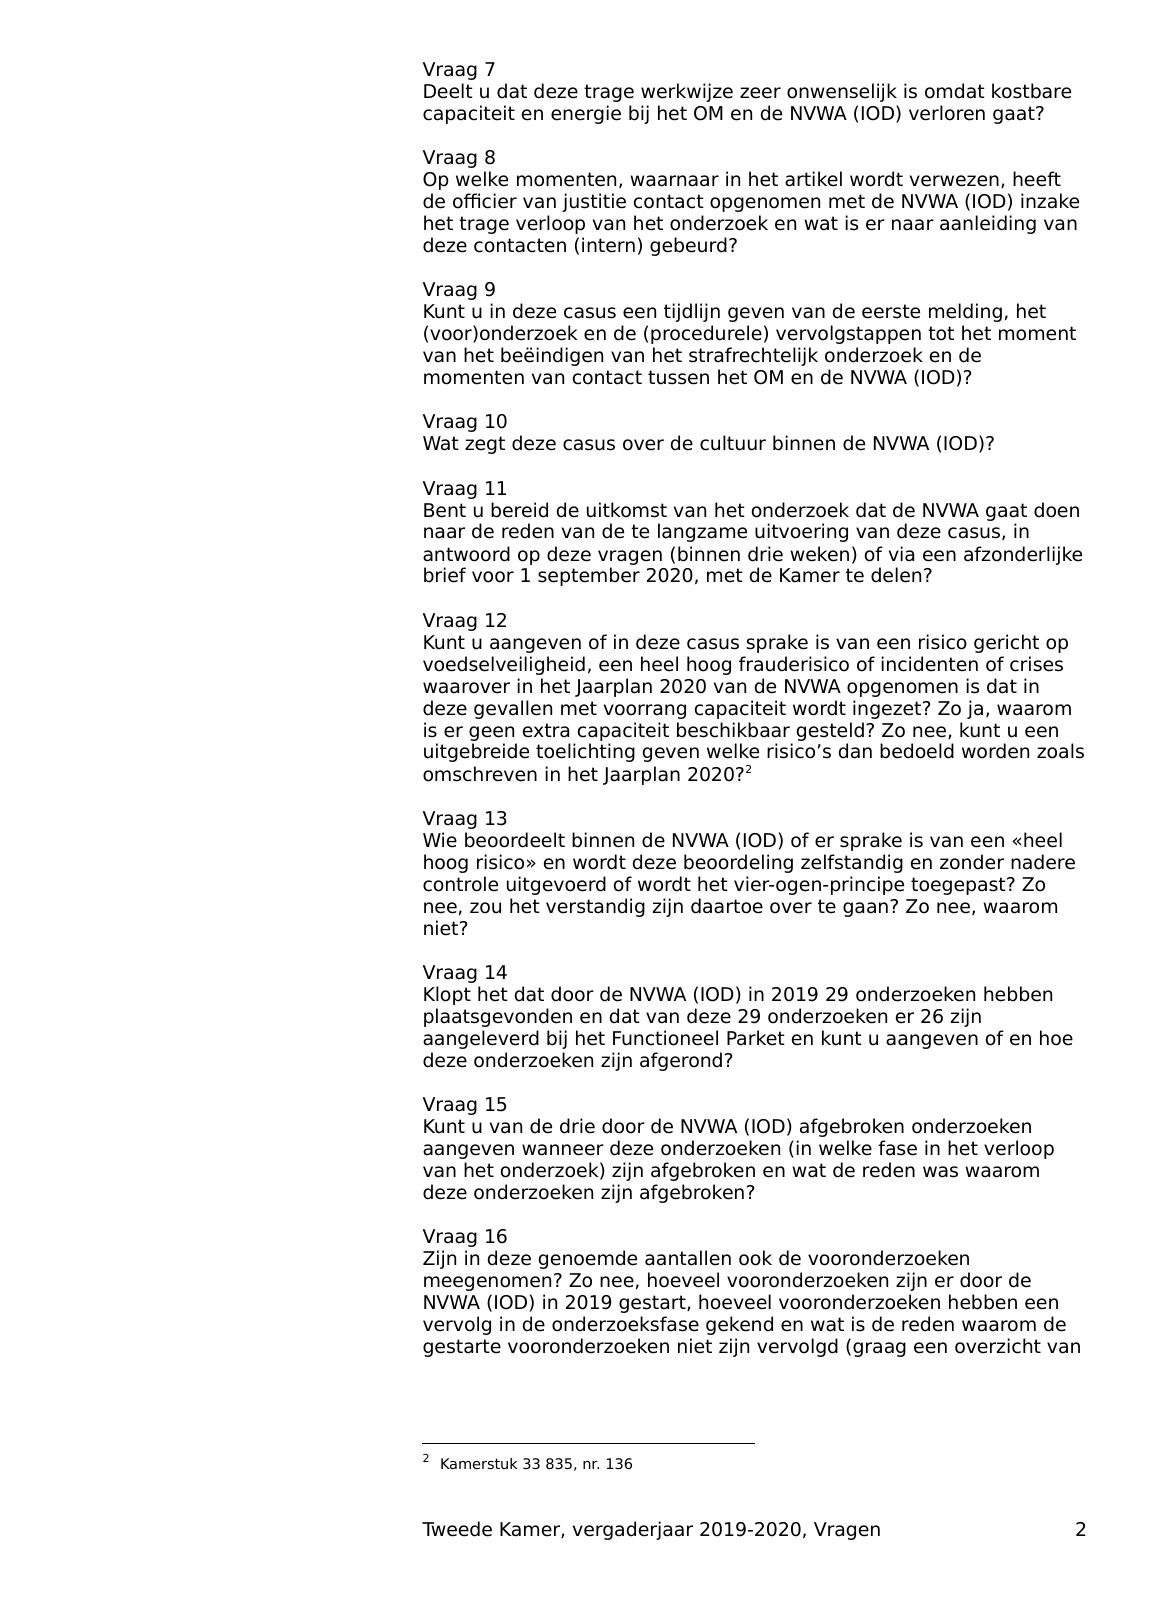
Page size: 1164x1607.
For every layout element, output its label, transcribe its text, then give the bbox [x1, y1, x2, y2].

text Klopt het dat door de NVWA (IOD) in 2019 29 onderzoeken hebben plaatsgevonden en dat van deze 29 onderzoeken er 26 zijn aangeleverd bij het Functioneel Parket en kunt u aangeven of en hoe deze onderzoeken zijn afgerond? [422, 984, 1087, 1072]
text Wie beoordeelt binnen de NVWA (IOD) of er sprake is van een «heel hoog risico» en wordt deze beoordeling zelfstandig en zonder nadere controle uitgevoerd of wordt het vier-ogen-principe toegepast? Zo nee, zou het verstandig zijn daartoe over te gaan? Zo nee, waarom niet? [422, 829, 1087, 939]
text Bent u bereid de uitkomst van het onderzoek dat de NVWA gaat doen naar de reden van de te langzame uitvoering van deze casus, in antwoord op deze vragen (binnen drie weken) of via een afzonderlijke brief voor 1 september 2020, met de Kamer te delen? [422, 499, 1087, 587]
text Vraag 7 [422, 59, 1087, 81]
text Vraag 8 [422, 147, 1087, 169]
text Vraag 15 [422, 1094, 1087, 1116]
text Vraag 10 [422, 411, 1087, 433]
text Deelt u dat deze trage werkwijze zeer onwenselijk is omdat kostbare capaciteit en energie bij het OM en de NVWA (IOD) verloren gaat? [422, 81, 1087, 125]
text Vraag 13 [422, 808, 1087, 829]
text Vraag 11 [422, 477, 1087, 499]
text Kunt u van de drie door de NVWA (IOD) afgebroken onderzoeken aangeven wanneer deze onderzoeken (in welke fase in het verloop van het onderzoek) zijn afgebroken en wat de reden was waarom deze onderzoeken zijn afgebroken? [422, 1116, 1087, 1204]
text Kunt u aangeven of in deze casus sprake is van een risico gericht op voedselveiligheid, een heel hoog frauderisico of incidenten of crises waarover in het Jaarplan 2020 van de NVWA opgenomen is dat in deze gevallen met voorrang capaciteit wordt ingezet? Zo ja, waarom is er geen extra capaciteit beschikbaar gesteld? Zo nee, kunt u een uitgebreide toelichting geven welke risico’s dan bedoeld worden zoals omschreven in het Jaarplan 2020? [422, 632, 1087, 785]
text Wat zegt deze casus over de cultuur binnen de NVWA (IOD)? [422, 433, 1087, 455]
text Vraag 16 [422, 1226, 1087, 1248]
text Op welke momenten, waarnaar in het artikel wordt verwezen, heeft de officier van justitie contact opgenomen met de NVWA (IOD) inzake het trage verloop van het onderzoek en wat is er naar aanleiding van deze contacten (intern) gebeurd? [422, 169, 1087, 257]
text Vraag 9 [422, 279, 1087, 301]
text Vraag 12 [422, 609, 1087, 632]
text Kamerstuk 33 835, nr. 136 [422, 1452, 1087, 1474]
text Vraag 14 [422, 962, 1087, 984]
text Zijn in deze genoemde aantallen ook de vooronderzoeken meegenomen? Zo nee, hoeveel vooronderzoeken zijn er door de NVWA (IOD) in 2019 gestart, hoeveel vooronderzoeken hebben een vervolg in de onderzoeksfase gekend en wat is de reden waarom de gestarte vooronderzoeken niet zijn vervolgd (graag een overzicht van [422, 1248, 1087, 1358]
text Kunt u in deze casus een tijdlijn geven van de eerste melding, het (voor)onderzoek en de (procedurele) vervolgstappen tot het moment van het beëindigen van het strafrechtelijk onderzoek en de momenten van contact tussen het OM en de NVWA (IOD)? [422, 301, 1087, 389]
